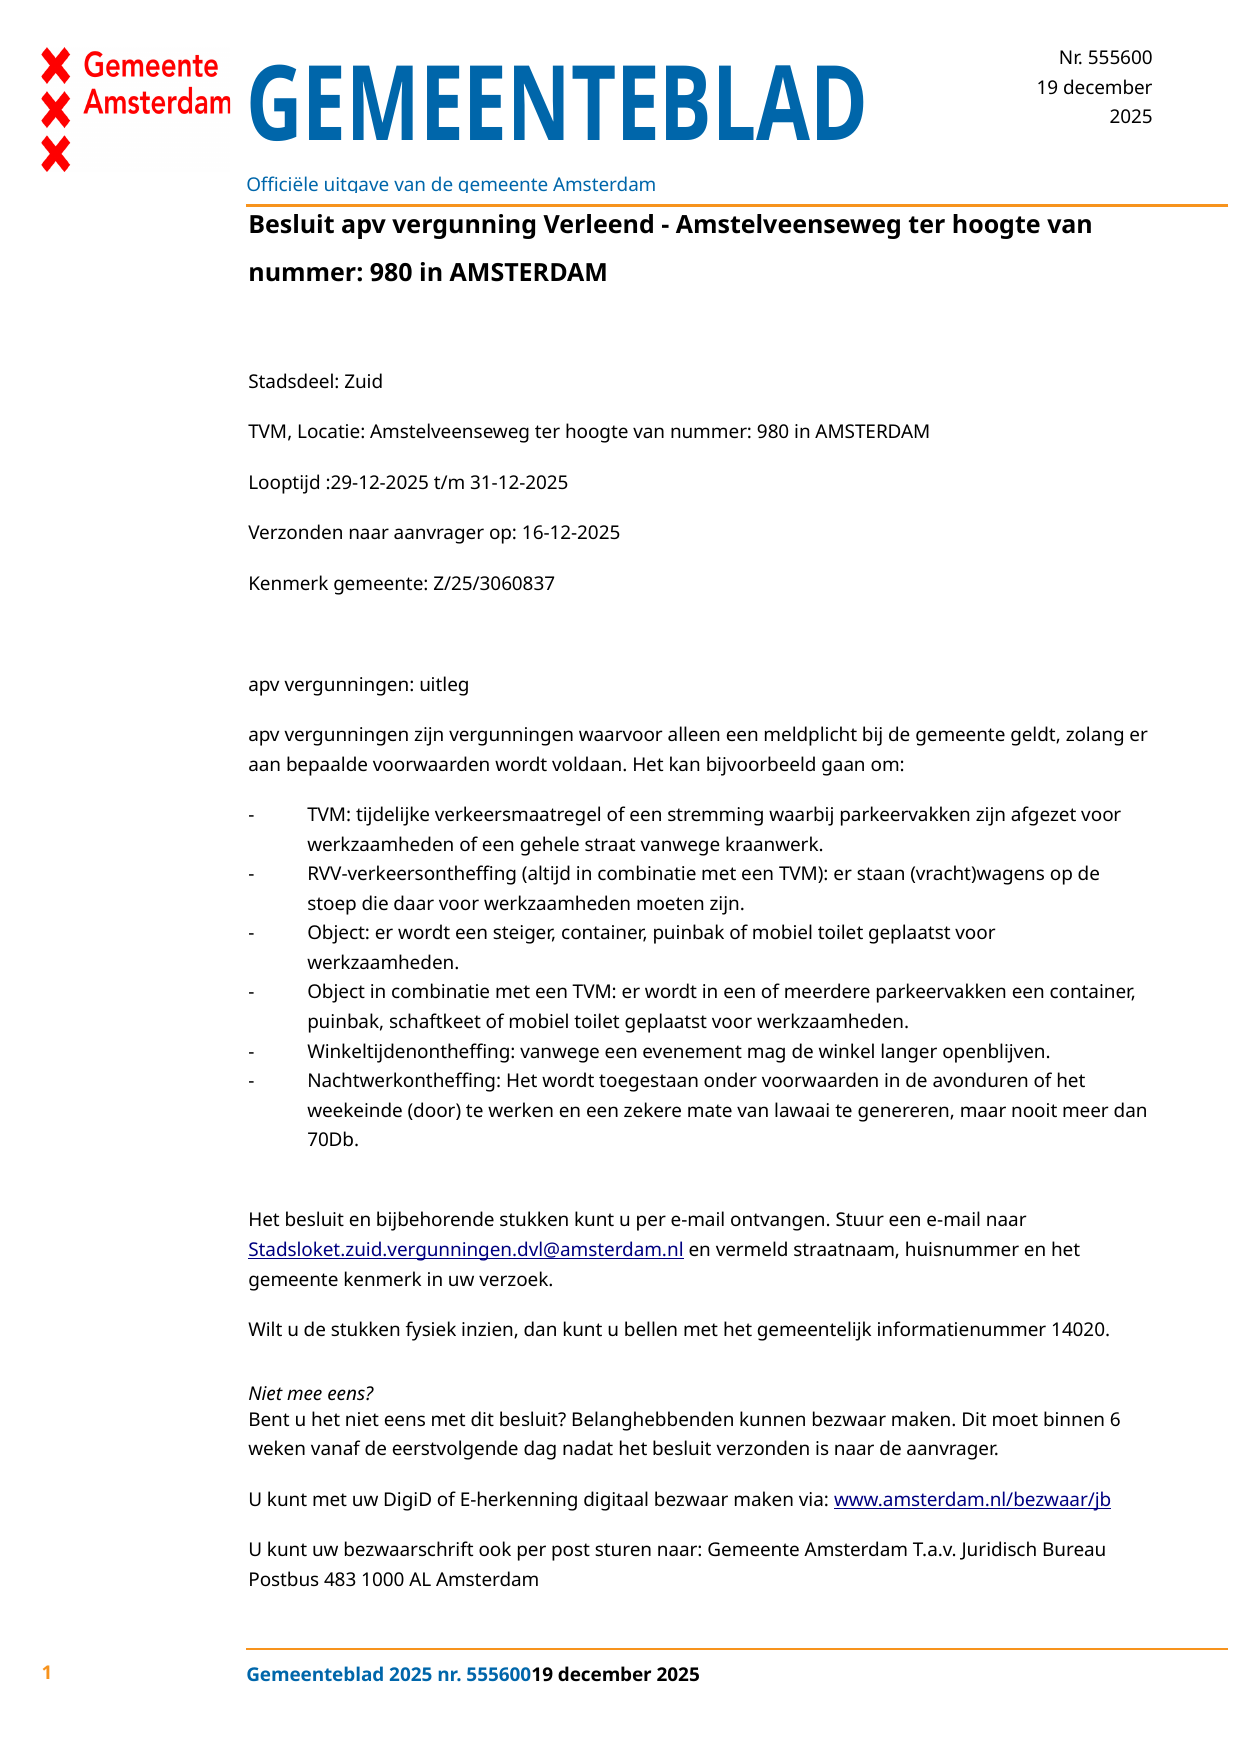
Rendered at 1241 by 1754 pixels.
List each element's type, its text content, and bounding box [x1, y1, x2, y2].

text Het besluit en bijbehorende stukken kunt u per e-mail ontvangen. Stuur een e-mail naar Stadsloket.zuid.vergunningen.dvl@amsterdam.nl en vermeld straatnaam, huisnummer en het gemeente kenmerk in uw verzoek. [248, 1207, 1152, 1292]
text Looptijd :29-12-2025 t/m 31-12-2025 [248, 469, 1152, 495]
text TVM, Locatie: Amstelveenseweg ter hoogte van nummer: 980 in AMSTERDAM [248, 419, 1152, 444]
list Winkeltijdenontheffing: vanwege een evenement mag de winkel langer openblijven. [248, 1038, 1152, 1064]
text Verzonden naar aanvrager op: 16-12-2025 [248, 519, 1152, 545]
text Kenmerk gemeente: Z/25/3060837 [248, 570, 1152, 596]
text Wilt u de stukken fysiek inzien, dan kunt u bellen met het gemeentelijk informatienummer 14020. [248, 1316, 1152, 1342]
text U kunt met uw DigiD of E-herkenning digitaal bezwaar maken via: www.amsterdam.nl/bezwaar/jb [248, 1486, 1152, 1512]
list Object in combinatie met een TVM: er wordt in een of meerdere parkeervakken een container, puinbak, schaftkeet of mobiel toilet geplaatst voor werkzaamheden. [248, 979, 1152, 1034]
text Niet mee eens? [248, 1380, 1152, 1406]
text apv vergunningen: uitleg [248, 671, 1152, 697]
text Stadsdeel: Zuid [248, 368, 1152, 394]
text U kunt uw bezwaarschrift ook per post sturen naar: Gemeente Amsterdam T.a.v. Juridisch Bureau Postbus 483 1000 AL Amsterdam [248, 1536, 1152, 1592]
text apv vergunningen zijn vergunningen waarvoor alleen een meldplicht bij de gemeente geldt, zolang er aan bepaalde voorwaarden wordt voldaan. Het kan bijvoorbeeld gaan om: [248, 721, 1152, 777]
list TVM: tijdelijke verkeersmaatregel of een stremming waarbij parkeervakken zijn afgezet voor werkzaamheden of een gehele straat vanwege kraanwerk. [248, 801, 1152, 857]
text Bent u het niet eens met dit besluit? Belanghebbenden kunnen bezwaar maken. Dit moet binnen 6 weken vanaf de eerstvolgende dag nadat het besluit verzonden is naar de aanvrager. [248, 1406, 1152, 1461]
picture [41, 47, 231, 172]
list RVV-verkeersontheffing (altijd in combinatie met een TVM): er staan (vracht)wagens op de stoep die daar voor werkzaamheden moeten zijn. [248, 860, 1152, 916]
list Object: er wordt een steiger, container, puinbak of mobiel toilet geplaatst voor werkzaamheden. [248, 919, 1152, 975]
text Besluit apv vergunning Verleend - Amstelveenseweg ter hoogte van nummer: 980 in AMSTERDAM [248, 207, 1152, 288]
list Nachtwerkontheffing: Het wordt toegestaan onder voorwaarden in de avonduren of het weekeinde (door) te werken en een zekere mate van lawaai te genereren, maar nooit meer dan 70Db. [248, 1067, 1152, 1152]
